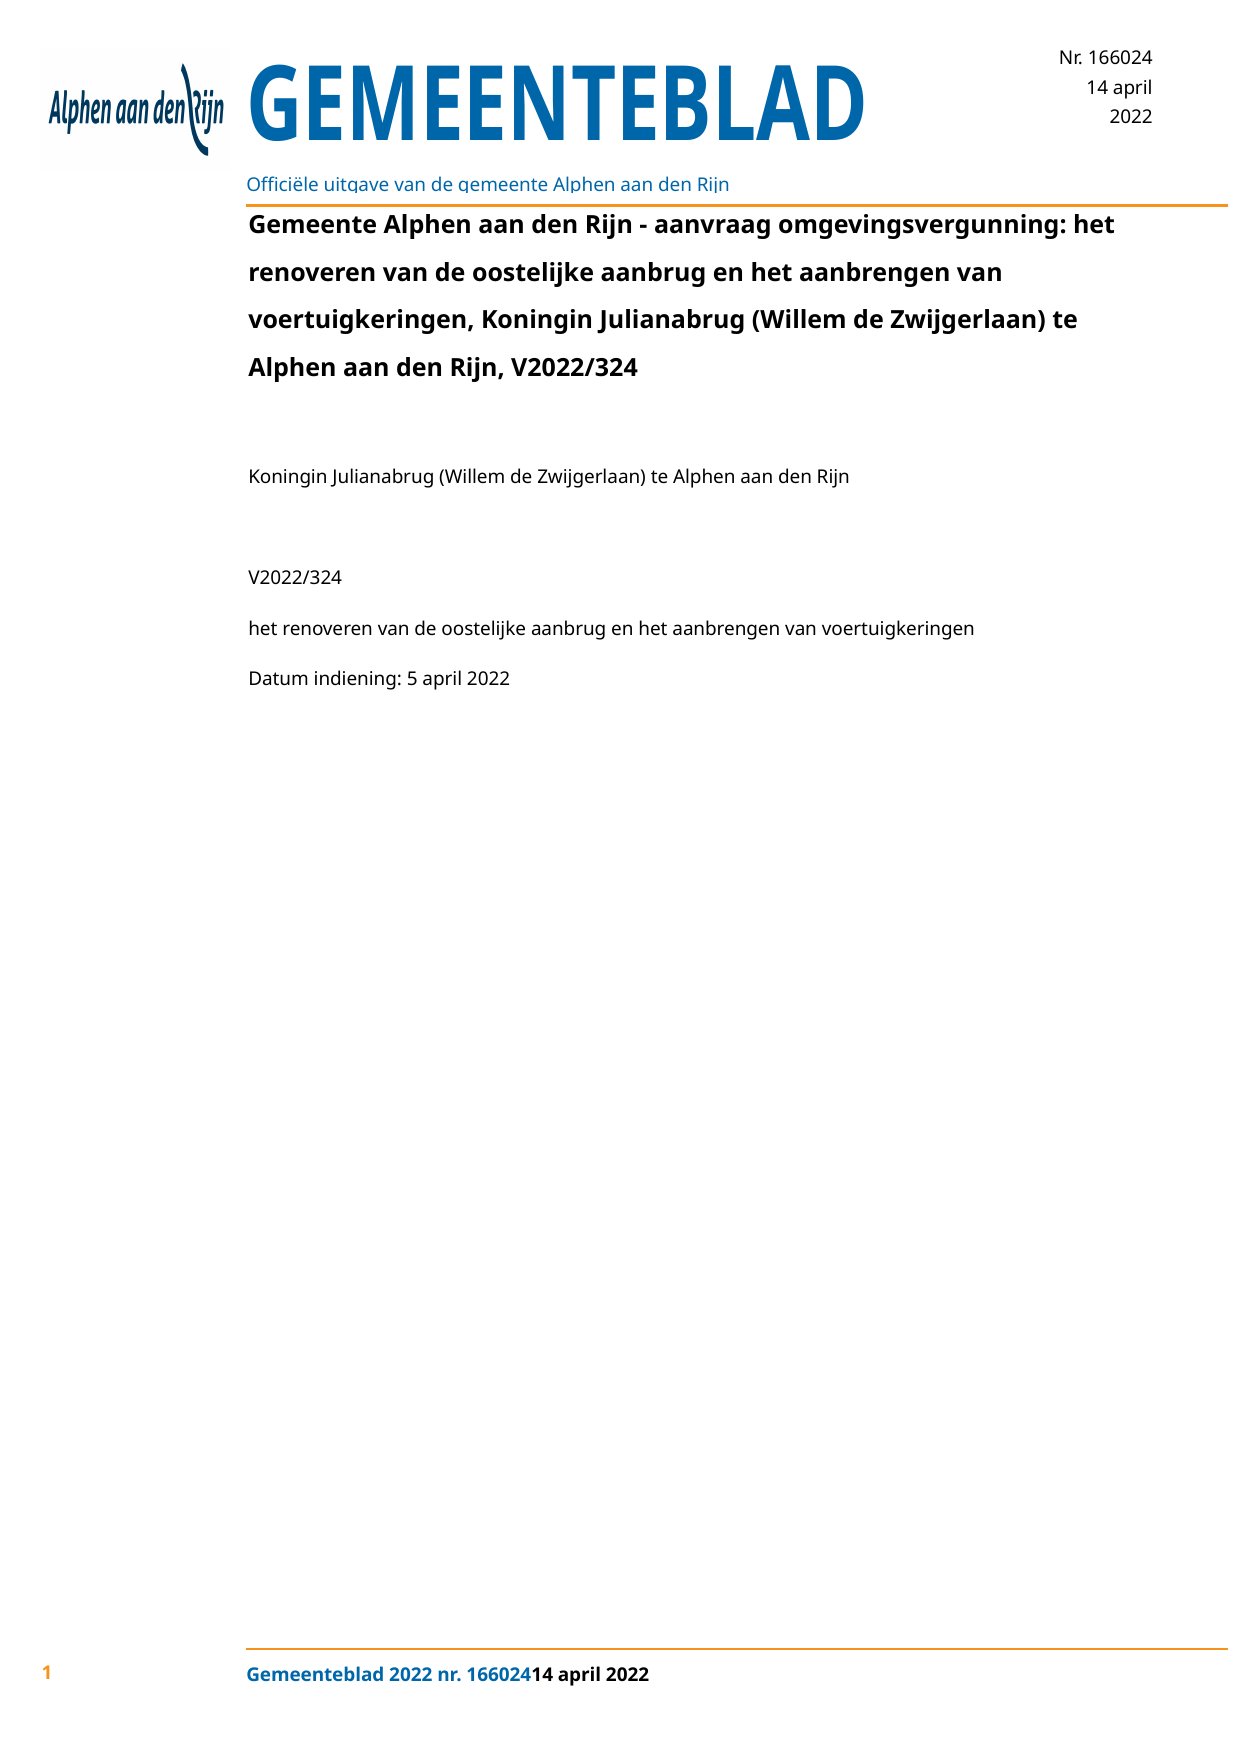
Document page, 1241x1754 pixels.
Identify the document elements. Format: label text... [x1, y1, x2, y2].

text Gemeente Alphen aan den Rijn - aanvraag omgevingsvergunning: het renoveren van de oostelijke aanbrug en het aanbrengen van voertuigkeringen, Koningin Julianabrug (Willem de Zwijgerlaan) te Alphen aan den Rijn, V2022/324 [248, 207, 1152, 384]
text het renoveren van de oostelijke aanbrug en het aanbrengen van voertuigkeringen [248, 615, 1152, 641]
text V2022/324 [248, 564, 1152, 590]
text Datum indiening: 5 april 2022 [248, 665, 1152, 691]
text Koningin Julianabrug (Willem de Zwijgerlaan) te Alphen aan den Rijn [248, 463, 1152, 489]
picture [41, 47, 231, 172]
